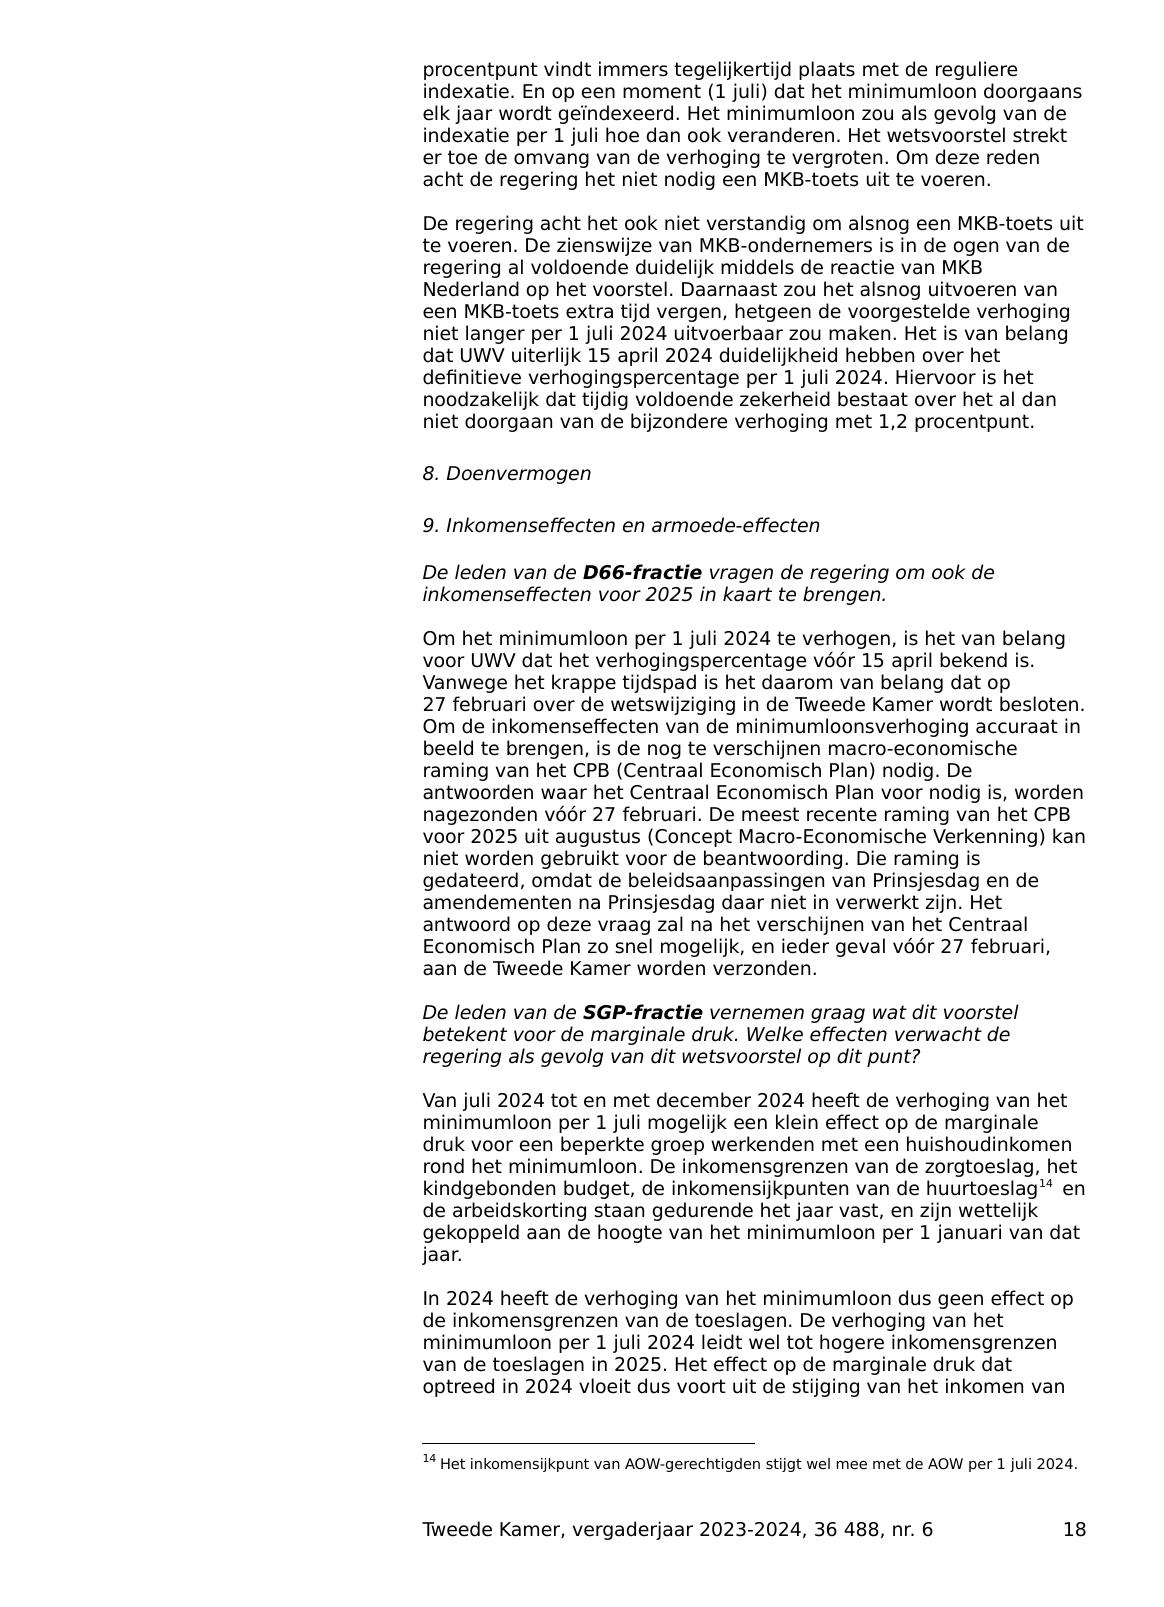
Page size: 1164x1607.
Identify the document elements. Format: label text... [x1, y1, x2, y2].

subtitle 8. Doenvermogen [422, 463, 1087, 485]
text De leden van de SGP-fractie vernemen graag wat dit voorstel betekent voor de marginale druk. Welke effecten verwacht de regering als gevolg van dit wetsvoorstel op dit punt? [422, 1002, 1087, 1068]
text Om het minimumloon per 1 juli 2024 te verhogen, is het van belang voor UWV dat het verhogingspercentage vóór 15 april bekend is. Vanwege het krappe tijdspad is het daarom van belang dat op 27 februari over de wetswijziging in de Tweede Kamer wordt besloten. Om de inkomenseffecten van de minimumloonsverhoging accuraat in beeld te brengen, is de nog te verschijnen macro-economische raming van het CPB (Centraal Economisch Plan) nodig. De antwoorden waar het Centraal Economisch Plan voor nodig is, worden nagezonden vóór 27 februari. De meest recente raming van het CPB voor 2025 uit augustus (Concept Macro-Economische Verkenning) kan niet worden gebruikt voor de beantwoording. Die raming is gedateerd, omdat de beleidsaanpassingen van Prinsjesdag en de amendementen na Prinsjesdag daar niet in verwerkt zijn. Het antwoord op deze vraag zal na het verschijnen van het Centraal Economisch Plan zo snel mogelijk, en ieder geval vóór 27 februari, aan de Tweede Kamer worden verzonden. [422, 628, 1087, 980]
text procentpunt vindt immers tegelijkertijd plaats met de reguliere indexatie. En op een moment (1 juli) dat het minimumloon doorgaans elk jaar wordt geïndexeerd. Het minimumloon zou als gevolg van de indexatie per 1 juli hoe dan ook veranderen. Het wetsvoorstel strekt er toe de omvang van de verhoging te vergroten. Om deze reden acht de regering het niet nodig een MKB-toets uit te voeren. [422, 59, 1087, 191]
text Het inkomensijkpunt van AOW-gerechtigden stijgt wel mee met de AOW per 1 juli 2024. [422, 1452, 1087, 1474]
text De leden van de D66-fractie vragen de regering om ook de inkomenseffecten voor 2025 in kaart te brengen. [422, 562, 1087, 606]
text In 2024 heeft de verhoging van het minimumloon dus geen effect op de inkomensgrenzen van de toeslagen. De verhoging van het minimumloon per 1 juli 2024 leidt wel tot hogere inkomensgrenzen van de toeslagen in 2025. Het effect op de marginale druk dat optreed in 2024 vloeit dus voort uit de stijging van het inkomen van [422, 1288, 1087, 1398]
text De regering acht het ook niet verstandig om alsnog een MKB-toets uit te voeren. De zienswijze van MKB-ondernemers is in de ogen van de regering al voldoende duidelijk middels de reactie van MKB Nederland op het voorstel. Daarnaast zou het alsnog uitvoeren van een MKB-toets extra tijd vergen, hetgeen de voorgestelde verhoging niet langer per 1 juli 2024 uitvoerbaar zou maken. Het is van belang dat UWV uiterlijk 15 april 2024 duidelijkheid hebben over het definitieve verhogingspercentage per 1 juli 2024. Hiervoor is het noodzakelijk dat tijdig voldoende zekerheid bestaat over het al dan niet doorgaan van de bijzondere verhoging met 1,2 procentpunt. [422, 213, 1087, 433]
subtitle 9. Inkomenseffecten en armoede-effecten [422, 515, 1087, 537]
text Van juli 2024 tot en met december 2024 heeft de verhoging van het minimumloon per 1 juli mogelijk een klein effect op de marginale druk voor een beperkte groep werkenden met een huishoudinkomen rond het minimumloon. De inkomensgrenzen van de zorgtoeslag, het kindgebonden budget, de inkomensijkpunten van de huurtoeslag en de arbeidskorting staan gedurende het jaar vast, en zijn wettelijk gekoppeld aan de hoogte van het minimumloon per 1 januari van dat jaar. [422, 1090, 1087, 1266]
